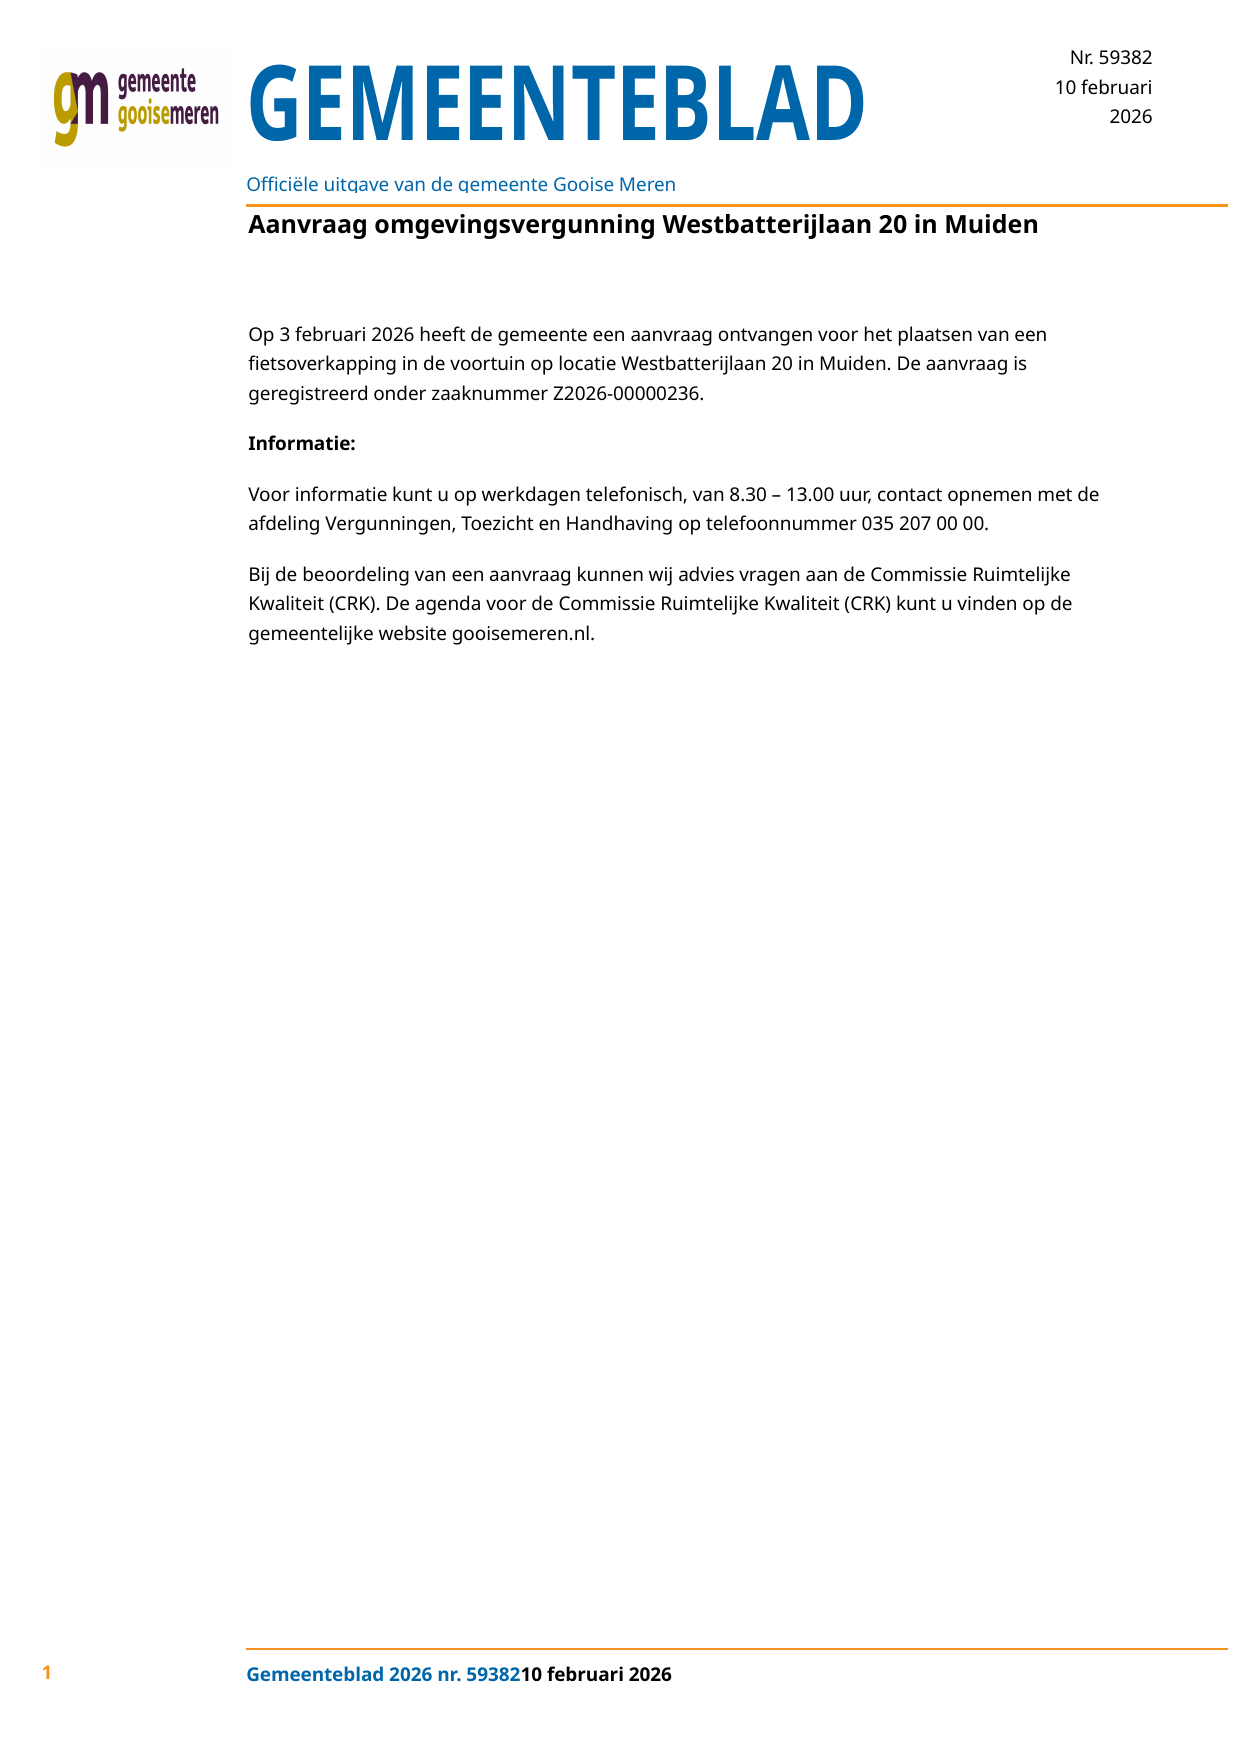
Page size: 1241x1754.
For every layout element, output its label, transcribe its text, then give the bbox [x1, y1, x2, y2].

picture [41, 47, 231, 172]
text Aanvraag omgevingsvergunning Westbatterijlaan 20 in Muiden [248, 207, 1152, 241]
text Op 3 februari 2026 heeft de gemeente een aanvraag ontvangen voor het plaatsen van een fietsoverkapping in de voortuin op locatie Westbatterijlaan 20 in Muiden. De aanvraag is geregistreerd onder zaaknummer Z2026-00000236. [248, 321, 1152, 406]
text Voor informatie kunt u op werkdagen telefonisch, van 8.30 – 13.00 uur, contact opnemen met de afdeling Vergunningen, Toezicht en Handhaving op telefoonnummer 035 207 00 00. [248, 481, 1152, 536]
text Informatie: [248, 430, 1152, 456]
text Bij de beoordeling van een aanvraag kunnen wij advies vragen aan de Commissie Ruimtelijke Kwaliteit (CRK). De agenda voor de Commissie Ruimtelijke Kwaliteit (CRK) kunt u vinden op de gemeentelijke website gooisemeren.nl. [248, 561, 1152, 646]
